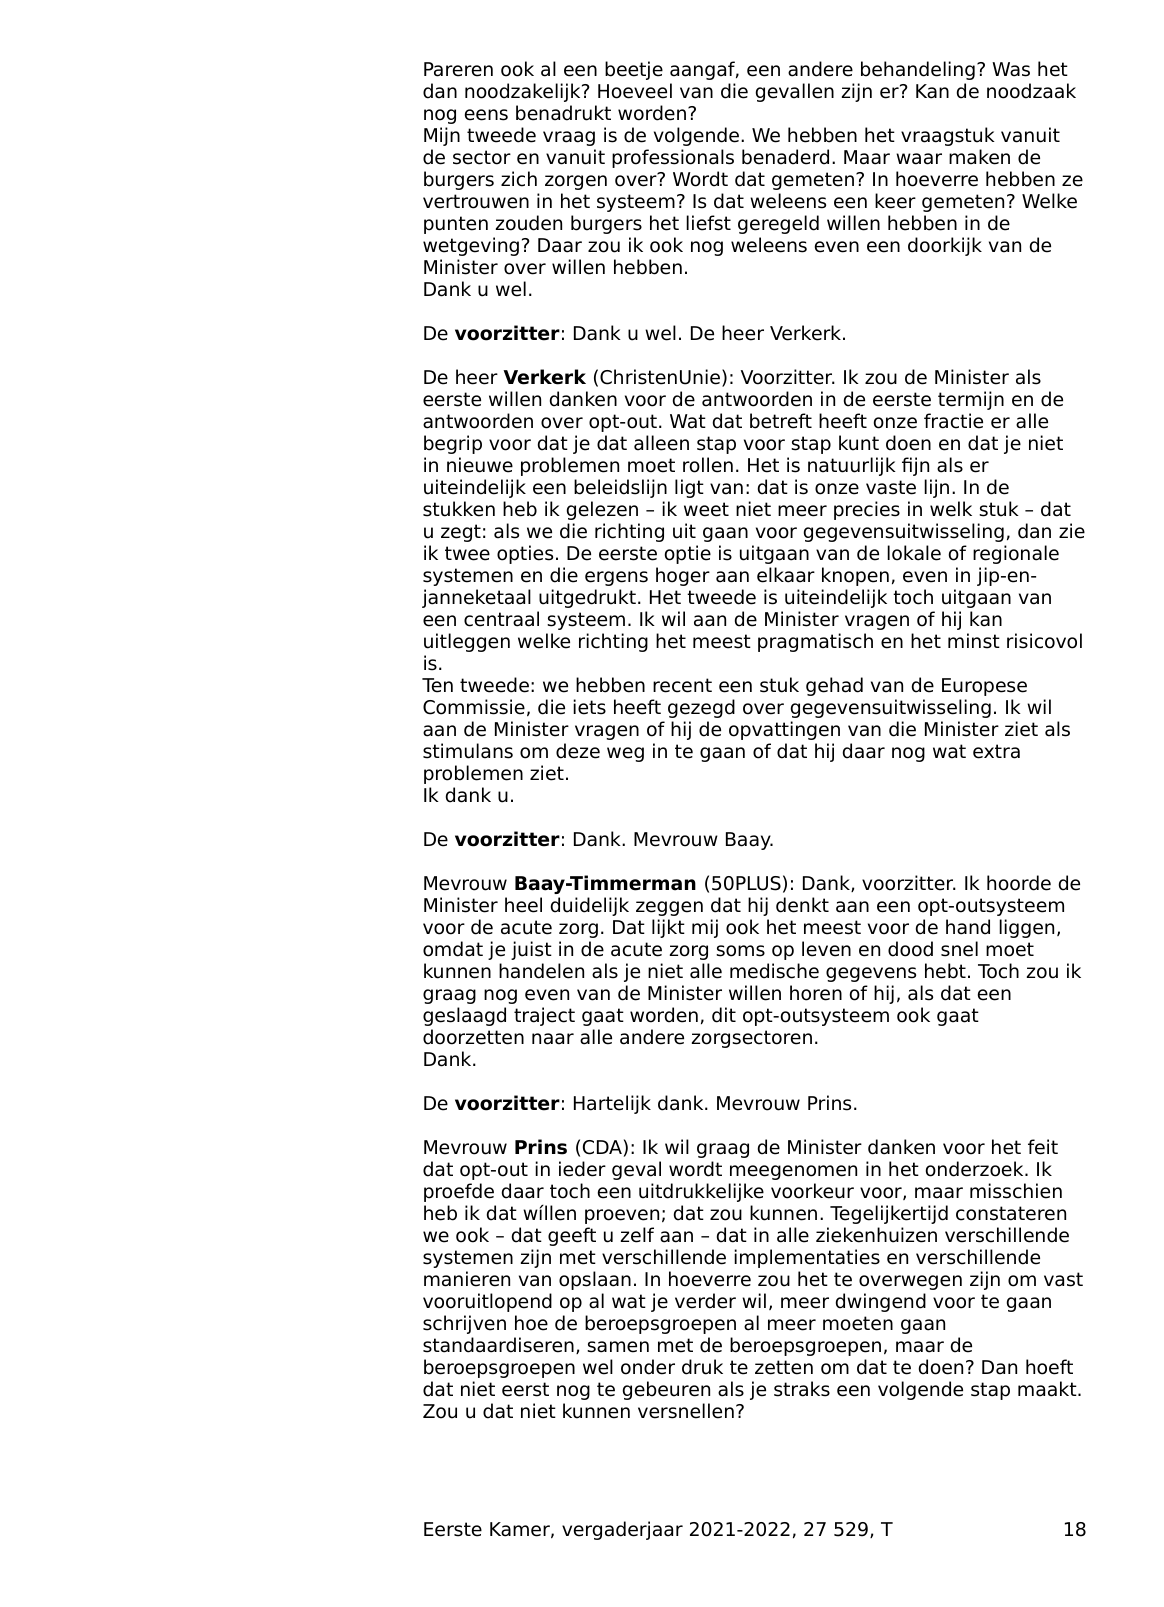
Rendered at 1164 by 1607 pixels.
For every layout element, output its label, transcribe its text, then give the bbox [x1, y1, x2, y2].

text Ik dank u. [422, 785, 1087, 807]
text De voorzitter: Dank. Mevrouw Baay. [422, 829, 1087, 851]
text Mevrouw Baay-Timmerman (50PLUS): Dank, voorzitter. Ik hoorde de Minister heel duidelijk zeggen dat hij denkt aan een opt-outsysteem voor de acute zorg. Dat lijkt mij ook het meest voor de hand liggen, omdat je juist in de acute zorg soms op leven en dood snel moet kunnen handelen als je niet alle medische gegevens hebt. Toch zou ik graag nog even van de Minister willen horen of hij, als dat een geslaagd traject gaat worden, dit opt-outsysteem ook gaat doorzetten naar alle andere zorgsectoren. [422, 873, 1087, 1049]
text Mijn tweede vraag is de volgende. We hebben het vraagstuk vanuit de sector en vanuit professionals benaderd. Maar waar maken de burgers zich zorgen over? Wordt dat gemeten? In hoeverre hebben ze vertrouwen in het systeem? Is dat weleens een keer gemeten? Welke punten zouden burgers het liefst geregeld willen hebben in de wetgeving? Daar zou ik ook nog weleens even een doorkijk van de Minister over willen hebben. [422, 125, 1087, 279]
text Dank u wel. [422, 279, 1087, 301]
text Ten tweede: we hebben recent een stuk gehad van de Europese Commissie, die iets heeft gezegd over gegevensuitwisseling. Ik wil aan de Minister vragen of hij de opvattingen van die Minister ziet als stimulans om deze weg in te gaan of dat hij daar nog wat extra problemen ziet. [422, 675, 1087, 785]
text De heer Verkerk (ChristenUnie): Voorzitter. Ik zou de Minister als eerste willen danken voor de antwoorden in de eerste termijn en de antwoorden over opt-out. Wat dat betreft heeft onze fractie er alle begrip voor dat je dat alleen stap voor stap kunt doen en dat je niet in nieuwe problemen moet rollen. Het is natuurlijk fijn als er uiteindelijk een beleidslijn ligt van: dat is onze vaste lijn. In de stukken heb ik gelezen – ik weet niet meer precies in welk stuk – dat u zegt: als we die richting uit gaan voor gegevensuitwisseling, dan zie ik twee opties. De eerste optie is uitgaan van de lokale of regionale systemen en die ergens hoger aan elkaar knopen, even in jip-en-janneketaal uitgedrukt. Het tweede is uiteindelijk toch uitgaan van een centraal systeem. Ik wil aan de Minister vragen of hij kan uitleggen welke richting het meest pragmatisch en het minst risicovol is. [422, 367, 1087, 675]
text De voorzitter: Hartelijk dank. Mevrouw Prins. [422, 1093, 1087, 1115]
text Mevrouw Prins (CDA): Ik wil graag de Minister danken voor het feit dat opt-out in ieder geval wordt meegenomen in het onderzoek. Ik proefde daar toch een uitdrukkelijke voorkeur voor, maar misschien heb ik dat wíllen proeven; dat zou kunnen. Tegelijkertijd constateren we ook – dat geeft u zelf aan – dat in alle ziekenhuizen verschillende systemen zijn met verschillende implementaties en verschillende manieren van opslaan. In hoeverre zou het te overwegen zijn om vast vooruitlopend op al wat je verder wil, meer dwingend voor te gaan schrijven hoe de beroepsgroepen al meer moeten gaan standaardiseren, samen met de beroepsgroepen, maar de beroepsgroepen wel onder druk te zetten om dat te doen? Dan hoeft dat niet eerst nog te gebeuren als je straks een volgende stap maakt. Zou u dat niet kunnen versnellen? [422, 1137, 1087, 1423]
text Pareren ook al een beetje aangaf, een andere behandeling? Was het dan noodzakelijk? Hoeveel van die gevallen zijn er? Kan de noodzaak nog eens benadrukt worden? [422, 59, 1087, 125]
text De voorzitter: Dank u wel. De heer Verkerk. [422, 323, 1087, 345]
text Dank. [422, 1049, 1087, 1071]
